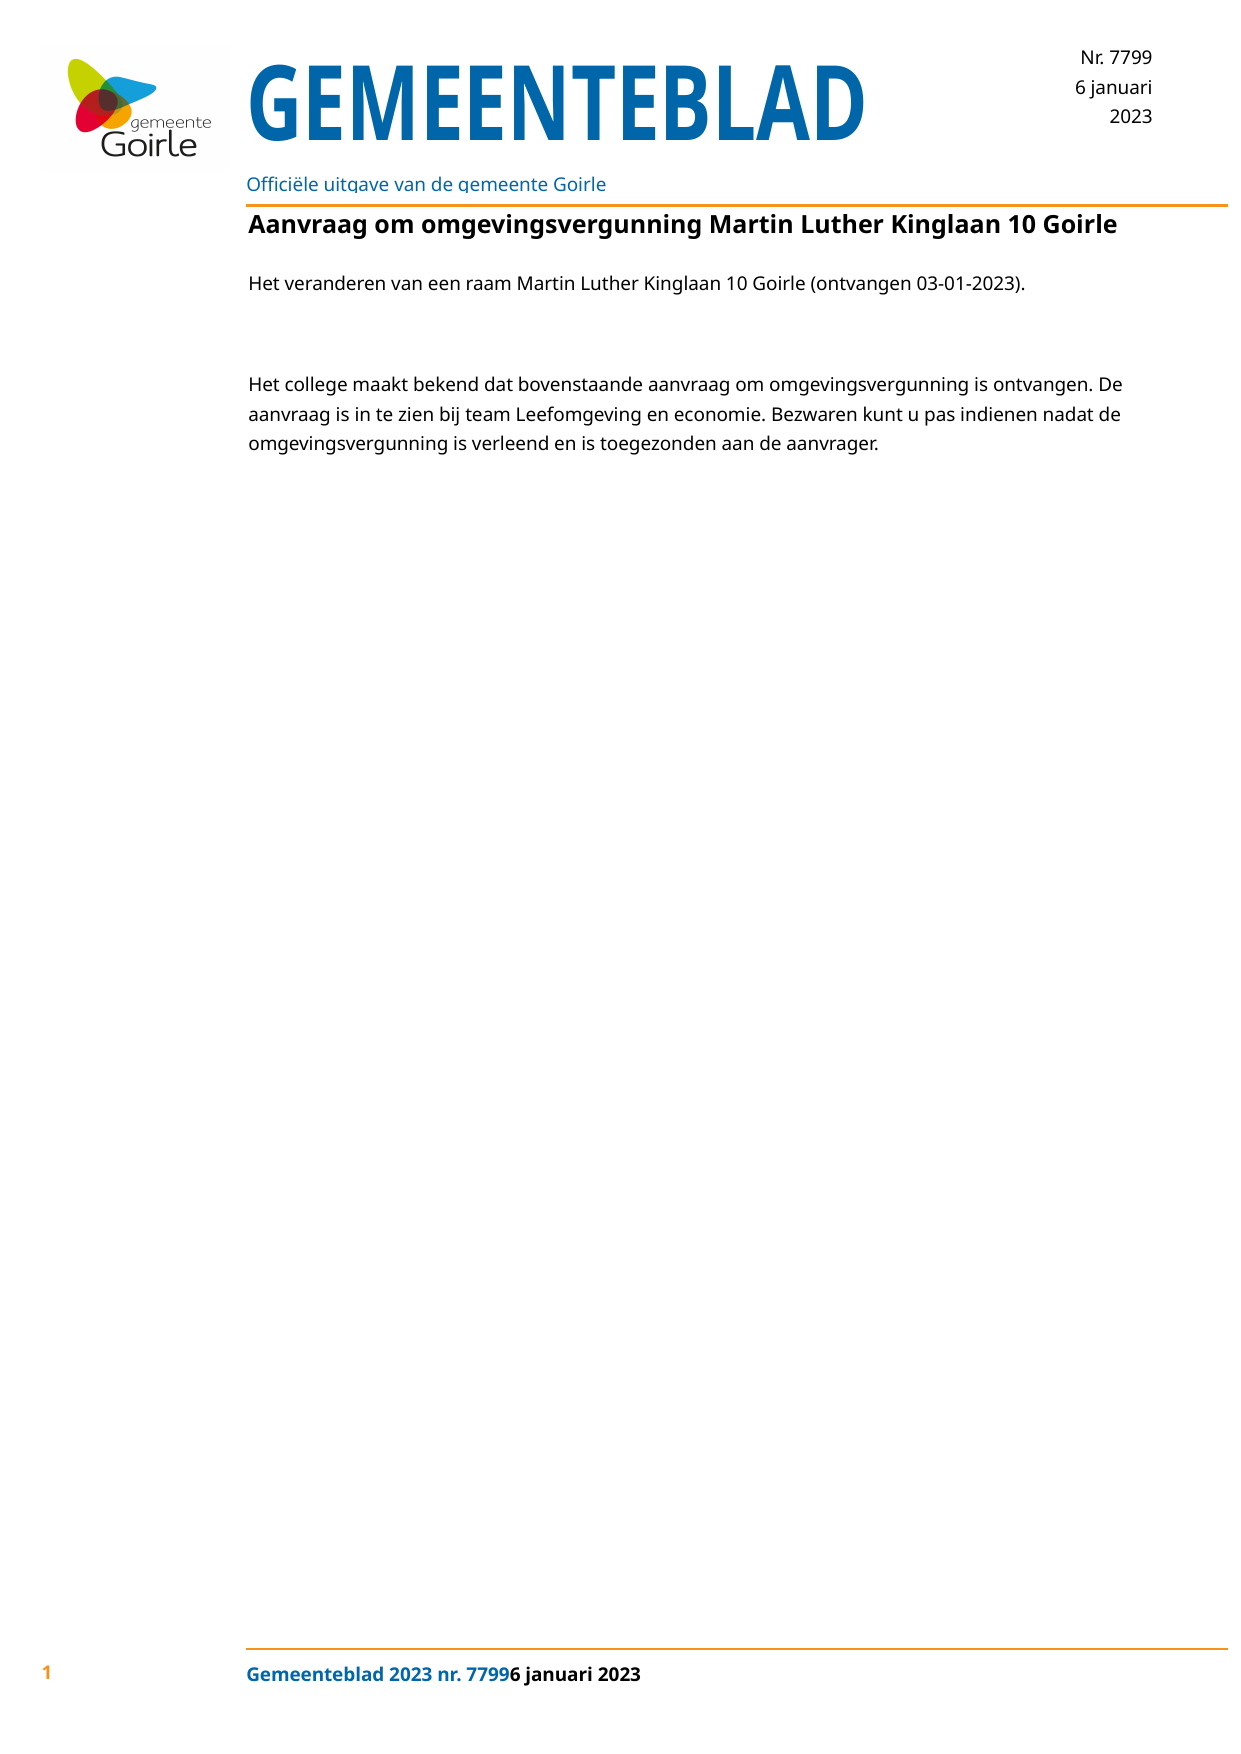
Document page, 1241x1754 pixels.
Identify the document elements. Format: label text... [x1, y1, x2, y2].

picture [41, 47, 231, 172]
text Aanvraag om omgevingsvergunning Martin Luther Kinglaan 10 Goirle [248, 207, 1152, 241]
text Het veranderen van een raam Martin Luther Kinglaan 10 Goirle (ontvangen 03-01-2023). [248, 270, 1152, 296]
text Het college maakt bekend dat bovenstaande aanvraag om omgevingsvergunning is ontvangen. De aanvraag is in te zien bij team Leefomgeving en economie. Bezwaren kunt u pas indienen nadat de omgevingsvergunning is verleend en is toegezonden aan de aanvrager. [248, 371, 1152, 456]
